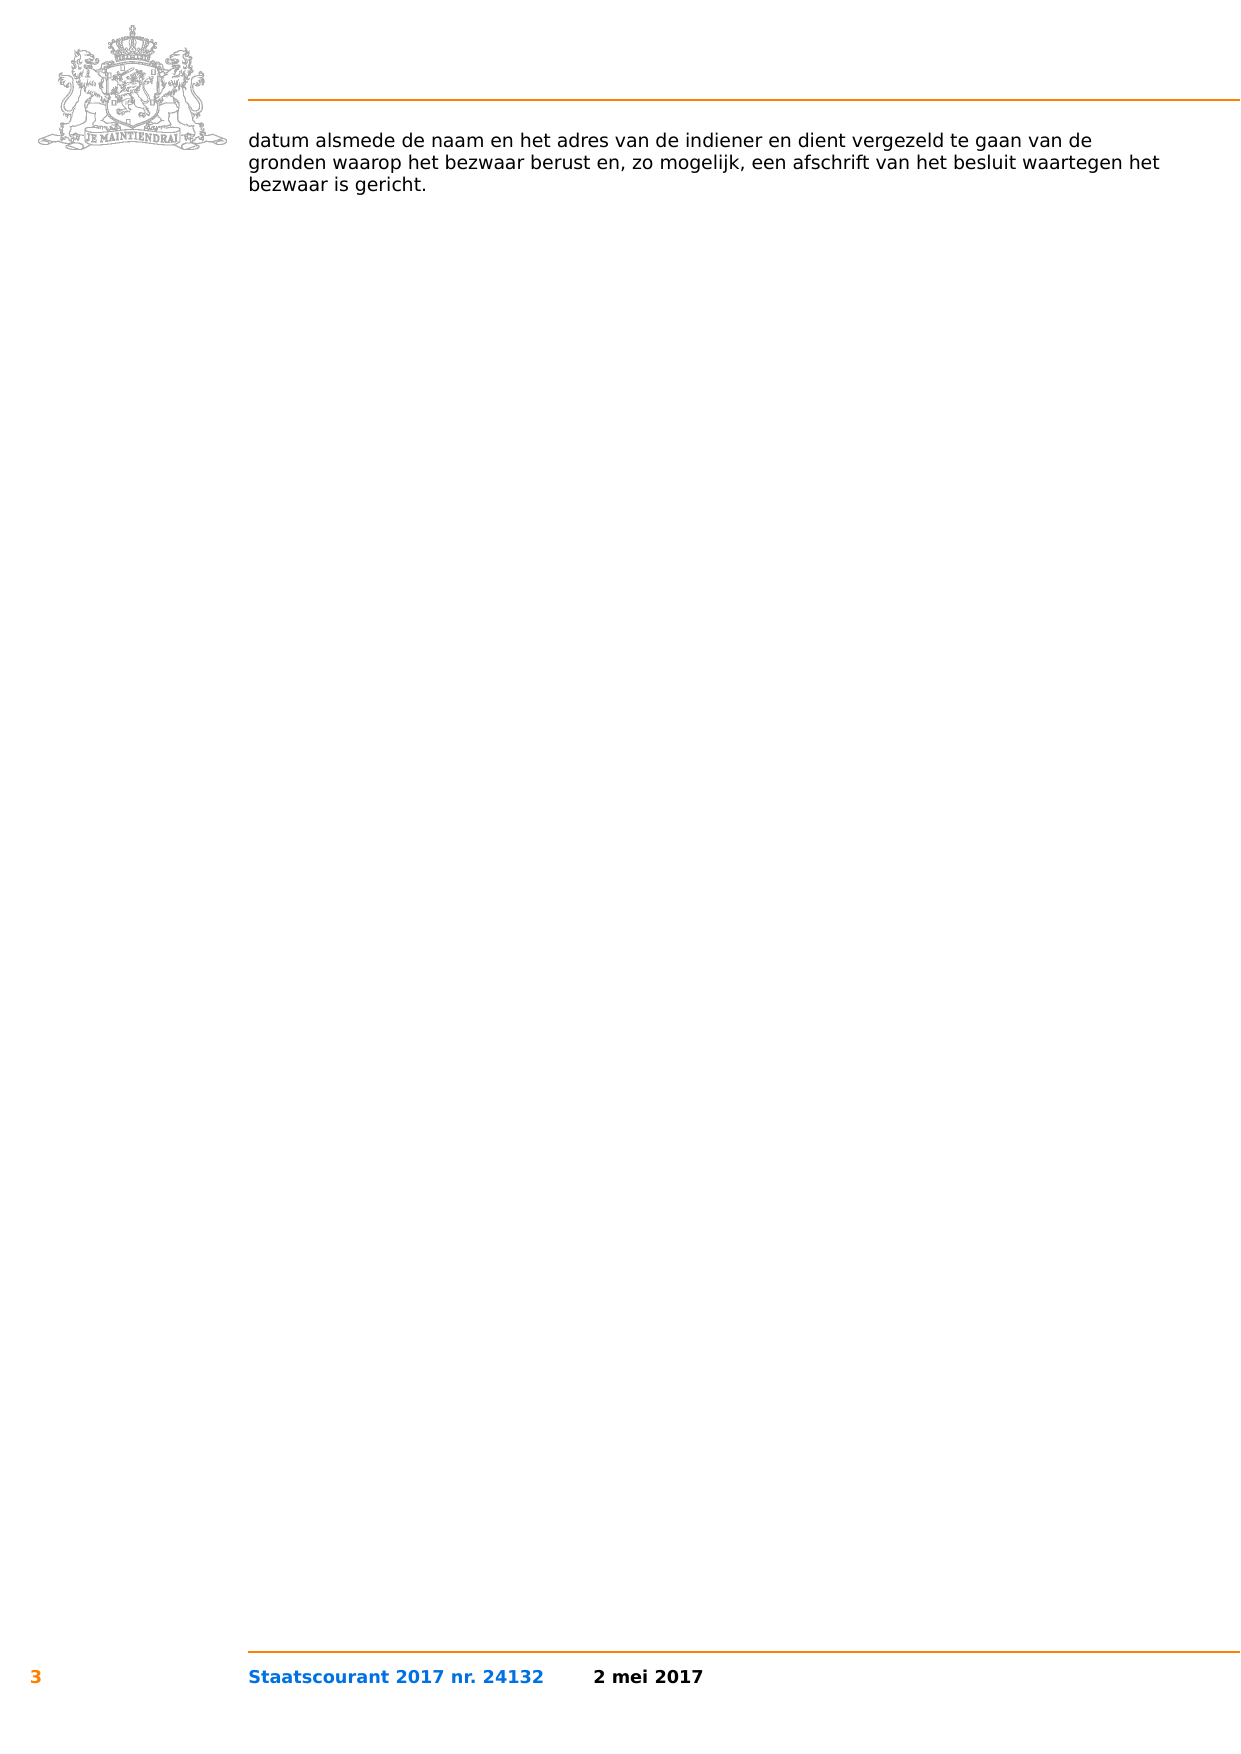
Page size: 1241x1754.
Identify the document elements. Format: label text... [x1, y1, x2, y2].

text datum alsmede de naam en het adres van de indiener en dient vergezeld te gaan van de gronden waarop het bezwaar berust en, zo mogelijk, een afschrift van het besluit waartegen het bezwaar is gericht. [248, 130, 1163, 196]
picture [38, 25, 227, 150]
